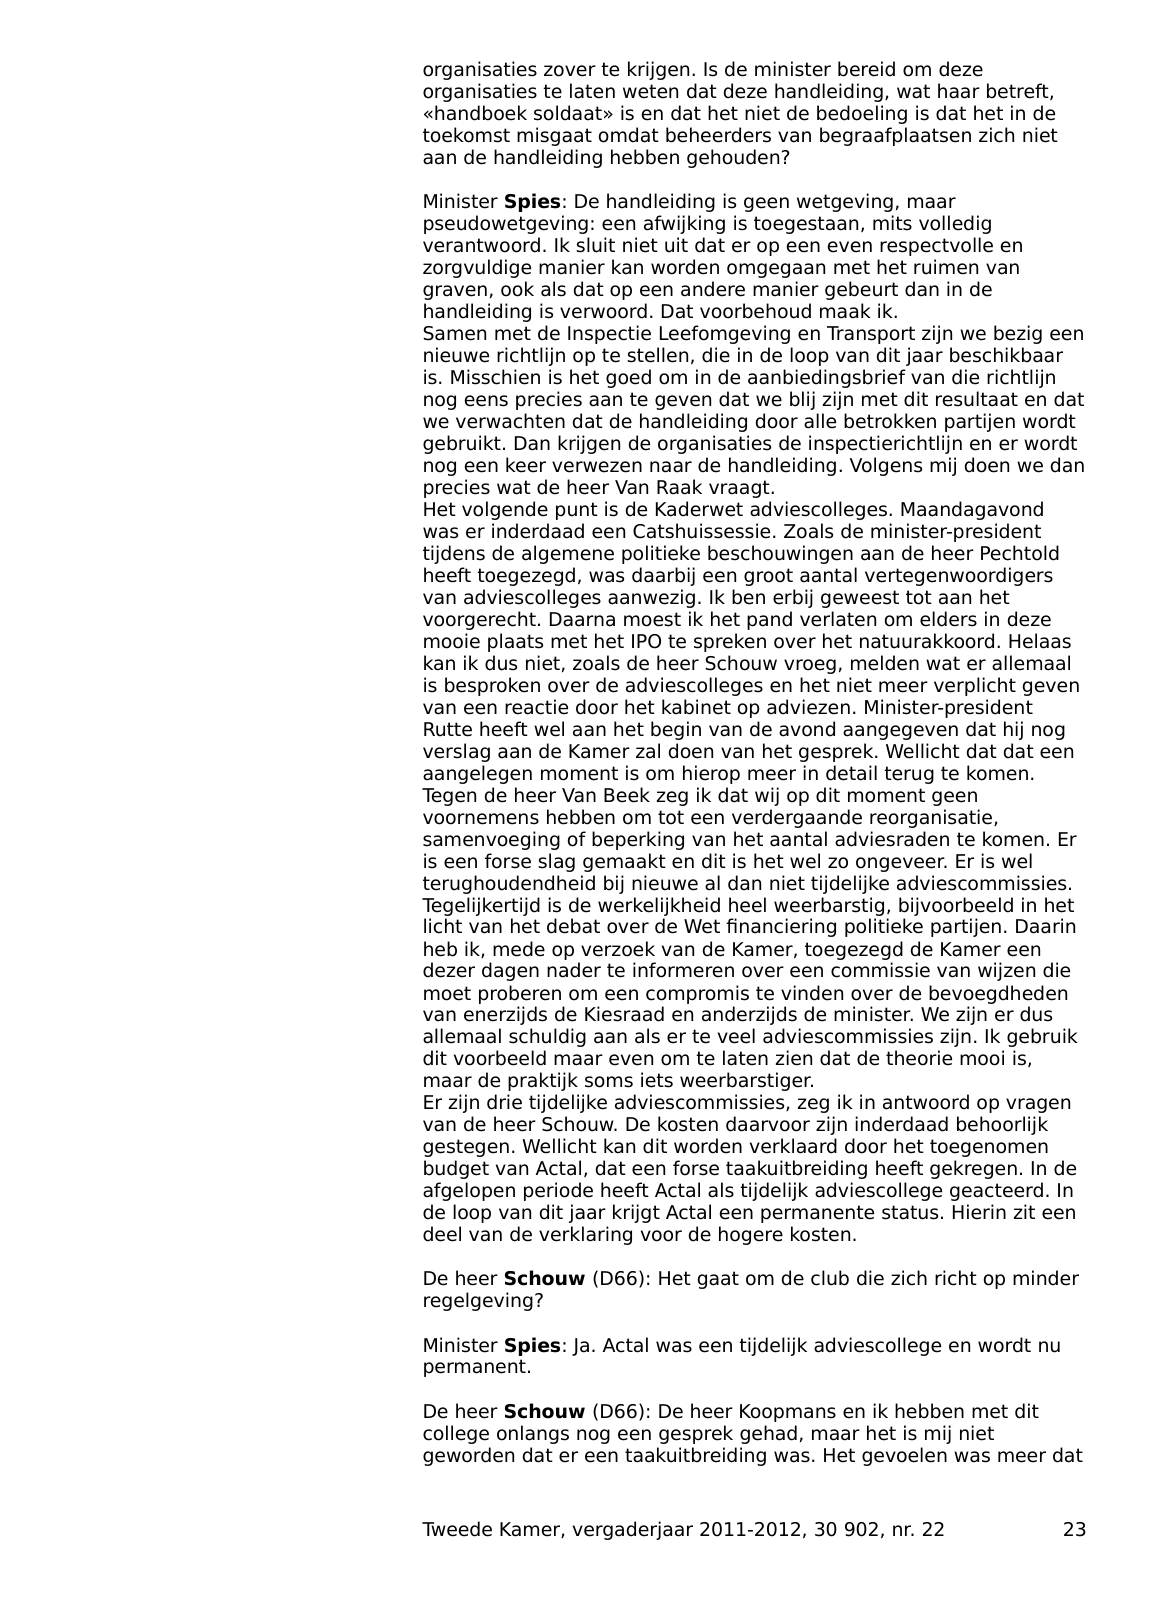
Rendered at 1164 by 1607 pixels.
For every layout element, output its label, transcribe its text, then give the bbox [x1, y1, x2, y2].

text Minister Spies: De handleiding is geen wetgeving, maar pseudowetgeving: een afwijking is toegestaan, mits volledig verantwoord. Ik sluit niet uit dat er op een even respectvolle en zorgvuldige manier kan worden omgegaan met het ruimen van graven, ook als dat op een andere manier gebeurt dan in de handleiding is verwoord. Dat voorbehoud maak ik. [422, 191, 1087, 323]
text Tegen de heer Van Beek zeg ik dat wij op dit moment geen voornemens hebben om tot een verdergaande reorganisatie, samenvoeging of beperking van het aantal adviesraden te komen. Er is een forse slag gemaakt en dit is het wel zo ongeveer. Er is wel terughoudendheid bij nieuwe al dan niet tijdelijke adviescommissies. Tegelijkertijd is de werkelijkheid heel weerbarstig, bijvoorbeeld in het licht van het debat over de Wet financiering politieke partijen. Daarin heb ik, mede op verzoek van de Kamer, toegezegd de Kamer een dezer dagen nader te informeren over een commissie van wijzen die moet proberen om een compromis te vinden over de bevoegdheden van enerzijds de Kiesraad en anderzijds de minister. We zijn er dus allemaal schuldig aan als er te veel adviescommissies zijn. Ik gebruik dit voorbeeld maar even om te laten zien dat de theorie mooi is, maar de praktijk soms iets weerbarstiger. [422, 784, 1087, 1092]
text Minister Spies: Ja. Actal was een tijdelijk adviescollege en wordt nu permanent. [422, 1334, 1087, 1378]
text Samen met de Inspectie Leefomgeving en Transport zijn we bezig een nieuwe richtlijn op te stellen, die in de loop van dit jaar beschikbaar is. Misschien is het goed om in de aanbiedingsbrief van die richtlijn nog eens precies aan te geven dat we blij zijn met dit resultaat en dat we verwachten dat de handleiding door alle betrokken partijen wordt gebruikt. Dan krijgen de organisaties de inspectierichtlijn en er wordt nog een keer verwezen naar de handleiding. Volgens mij doen we dan precies wat de heer Van Raak vraagt. [422, 323, 1087, 499]
text De heer Schouw (D66): Het gaat om de club die zich richt op minder regelgeving? [422, 1268, 1087, 1312]
text organisaties zover te krijgen. Is de minister bereid om deze organisaties te laten weten dat deze handleiding, wat haar betreft, «handboek soldaat» is en dat het niet de bedoeling is dat het in de toekomst misgaat omdat beheerders van begraafplaatsen zich niet aan de handleiding hebben gehouden? [422, 59, 1087, 169]
text De heer Schouw (D66): De heer Koopmans en ik hebben met dit college onlangs nog een gesprek gehad, maar het is mij niet geworden dat er een taakuitbreiding was. Het gevoelen was meer dat [422, 1401, 1087, 1467]
text Het volgende punt is de Kaderwet adviescolleges. Maandagavond was er inderdaad een Catshuissessie. Zoals de minister-president tijdens de algemene politieke beschouwingen aan de heer Pechtold heeft toegezegd, was daarbij een groot aantal vertegenwoordigers van adviescolleges aanwezig. Ik ben erbij geweest tot aan het voorgerecht. Daarna moest ik het pand verlaten om elders in deze mooie plaats met het IPO te spreken over het natuurakkoord. Helaas kan ik dus niet, zoals de heer Schouw vroeg, melden wat er allemaal is besproken over de adviescolleges en het niet meer verplicht geven van een reactie door het kabinet op adviezen. Minister-president Rutte heeft wel aan het begin van de avond aangegeven dat hij nog verslag aan de Kamer zal doen van het gesprek. Wellicht dat dat een aangelegen moment is om hierop meer in detail terug te komen. [422, 499, 1087, 784]
text Er zijn drie tijdelijke adviescommissies, zeg ik in antwoord op vragen van de heer Schouw. De kosten daarvoor zijn inderdaad behoorlijk gestegen. Wellicht kan dit worden verklaard door het toegenomen budget van Actal, dat een forse taakuitbreiding heeft gekregen. In de afgelopen periode heeft Actal als tijdelijk adviescollege geacteerd. In de loop van dit jaar krijgt Actal een permanente status. Hierin zit een deel van de verklaring voor de hogere kosten. [422, 1092, 1087, 1246]
